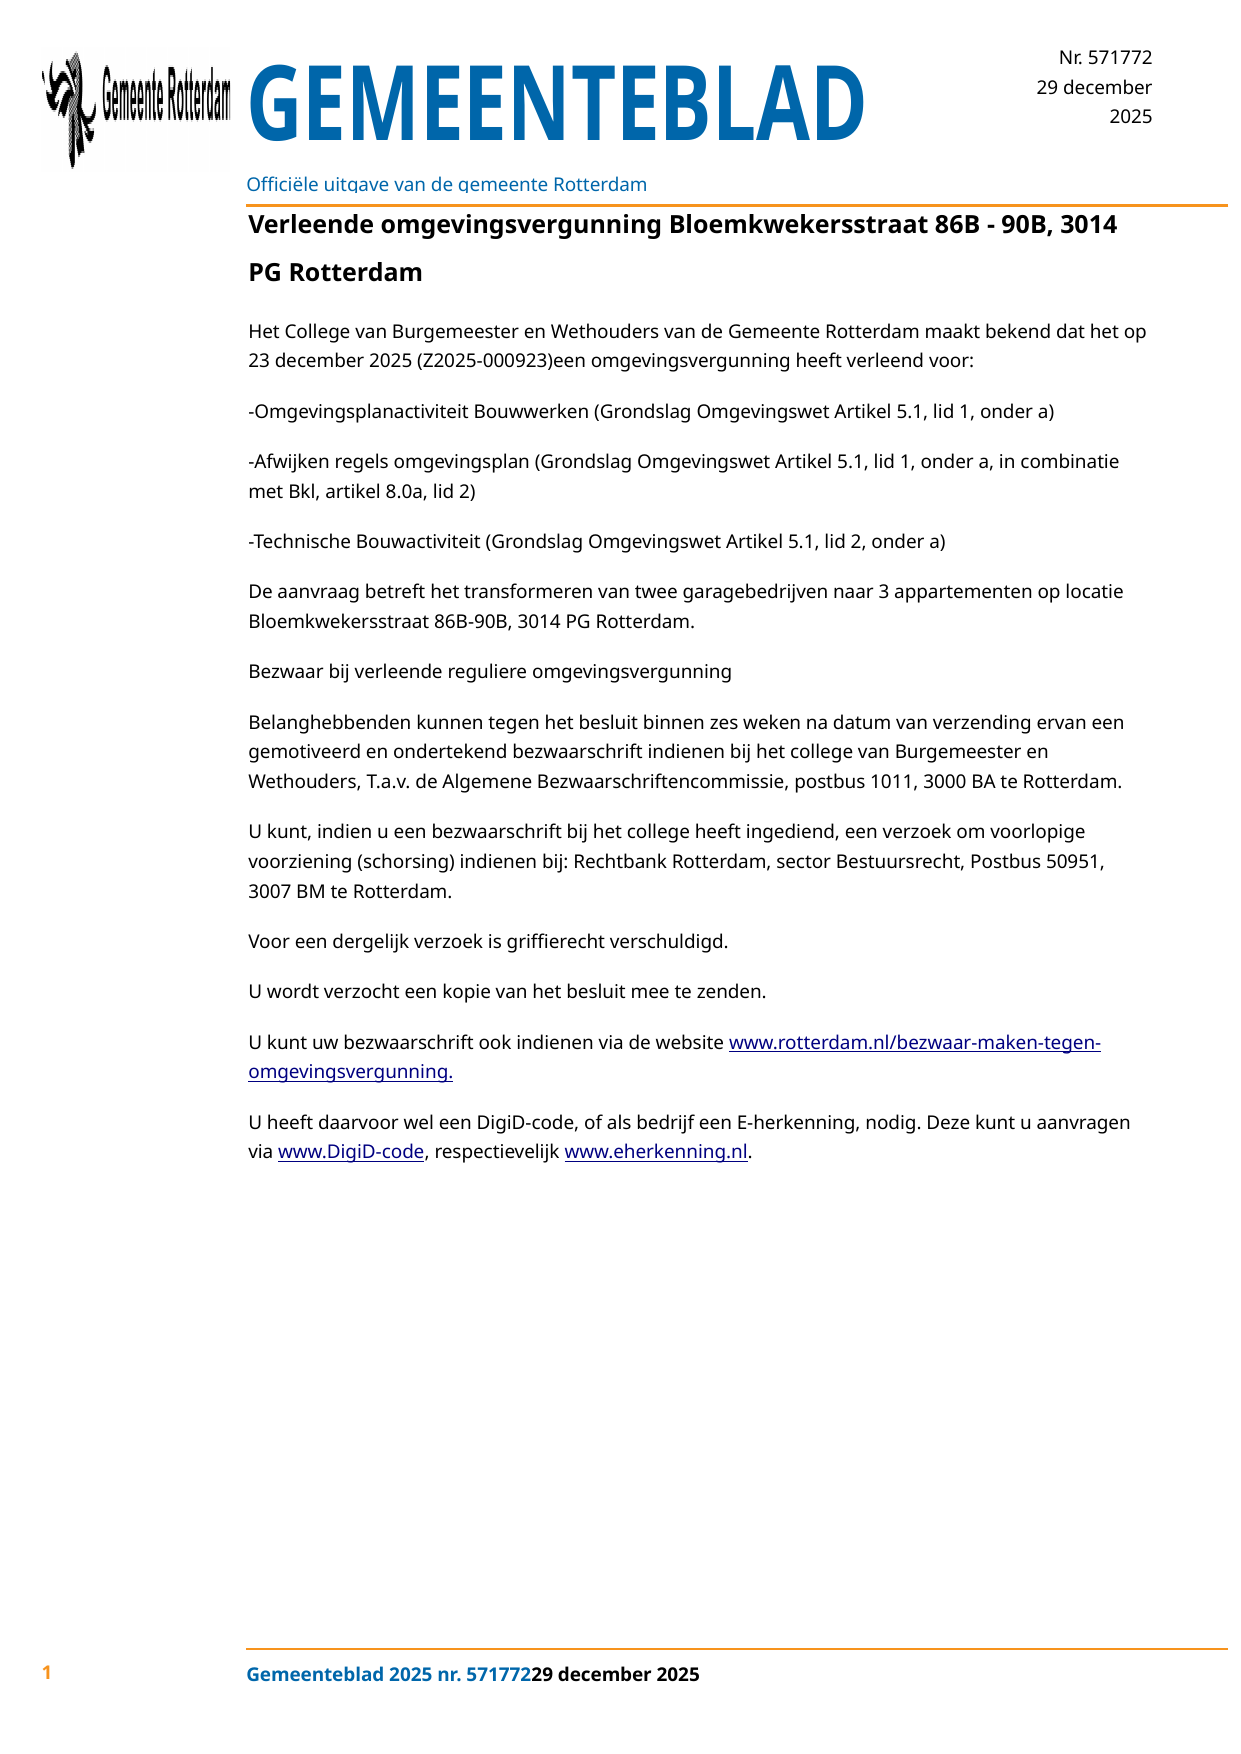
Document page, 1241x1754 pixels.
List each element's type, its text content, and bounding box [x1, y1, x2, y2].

picture [41, 47, 231, 172]
text -Afwijken regels omgevingsplan (Grondslag Omgevingswet Artikel 5.1, lid 1, onder a, in combinatie met Bkl, artikel 8.0a, lid 2) [248, 448, 1152, 504]
text U kunt uw bezwaarschrift ook indienen via de website www.rotterdam.nl/bezwaar-maken-tegen-omgevingsvergunning. [248, 1029, 1152, 1084]
text Belanghebbenden kunnen tegen het besluit binnen zes weken na datum van verzending ervan een gemotiveerd en ondertekend bezwaarschrift indienen bij het college van Burgemeester en Wethouders, T.a.v. de Algemene Bezwaarschriftencommissie, postbus 1011, 3000 BA te Rotterdam. [248, 709, 1152, 794]
text U kunt, indien u een bezwaarschrift bij het college heeft ingediend, een verzoek om voorlopige voorziening (schorsing) indienen bij: Rechtbank Rotterdam, sector Bestuursrecht, Postbus 50951, 3007 BM te Rotterdam. [248, 819, 1152, 904]
text De aanvraag betreft het transformeren van twee garagebedrijven naar 3 appartementen op locatie Bloemkwekersstraat 86B-90B, 3014 PG Rotterdam. [248, 579, 1152, 634]
text Verleende omgevingsvergunning Bloemkwekersstraat 86B - 90B, 3014 PG Rotterdam [248, 207, 1152, 288]
text U wordt verzocht een kopie van het besluit mee te zenden. [248, 979, 1152, 1004]
text Het College van Burgemeester en Wethouders van de Gemeente Rotterdam maakt bekend dat het op 23 december 2025 (Z2025-000923)een omgevingsvergunning heeft verleend voor: [248, 318, 1152, 373]
text -Technische Bouwactiviteit (Grondslag Omgevingswet Artikel 5.1, lid 2, onder a) [248, 528, 1152, 554]
text Bezwaar bij verleende reguliere omgevingsvergunning [248, 659, 1152, 684]
text U heeft daarvoor wel een DigiD-code, of als bedrijf een E-herkenning, nodig. Deze kunt u aanvragen via www.DigiD-code, respectievelijk www.eherkenning.nl. [248, 1109, 1152, 1164]
text Voor een dergelijk verzoek is griffierecht verschuldigd. [248, 928, 1152, 954]
text -Omgevingsplanactiviteit Bouwwerken (Grondslag Omgevingswet Artikel 5.1, lid 1, onder a) [248, 398, 1152, 424]
